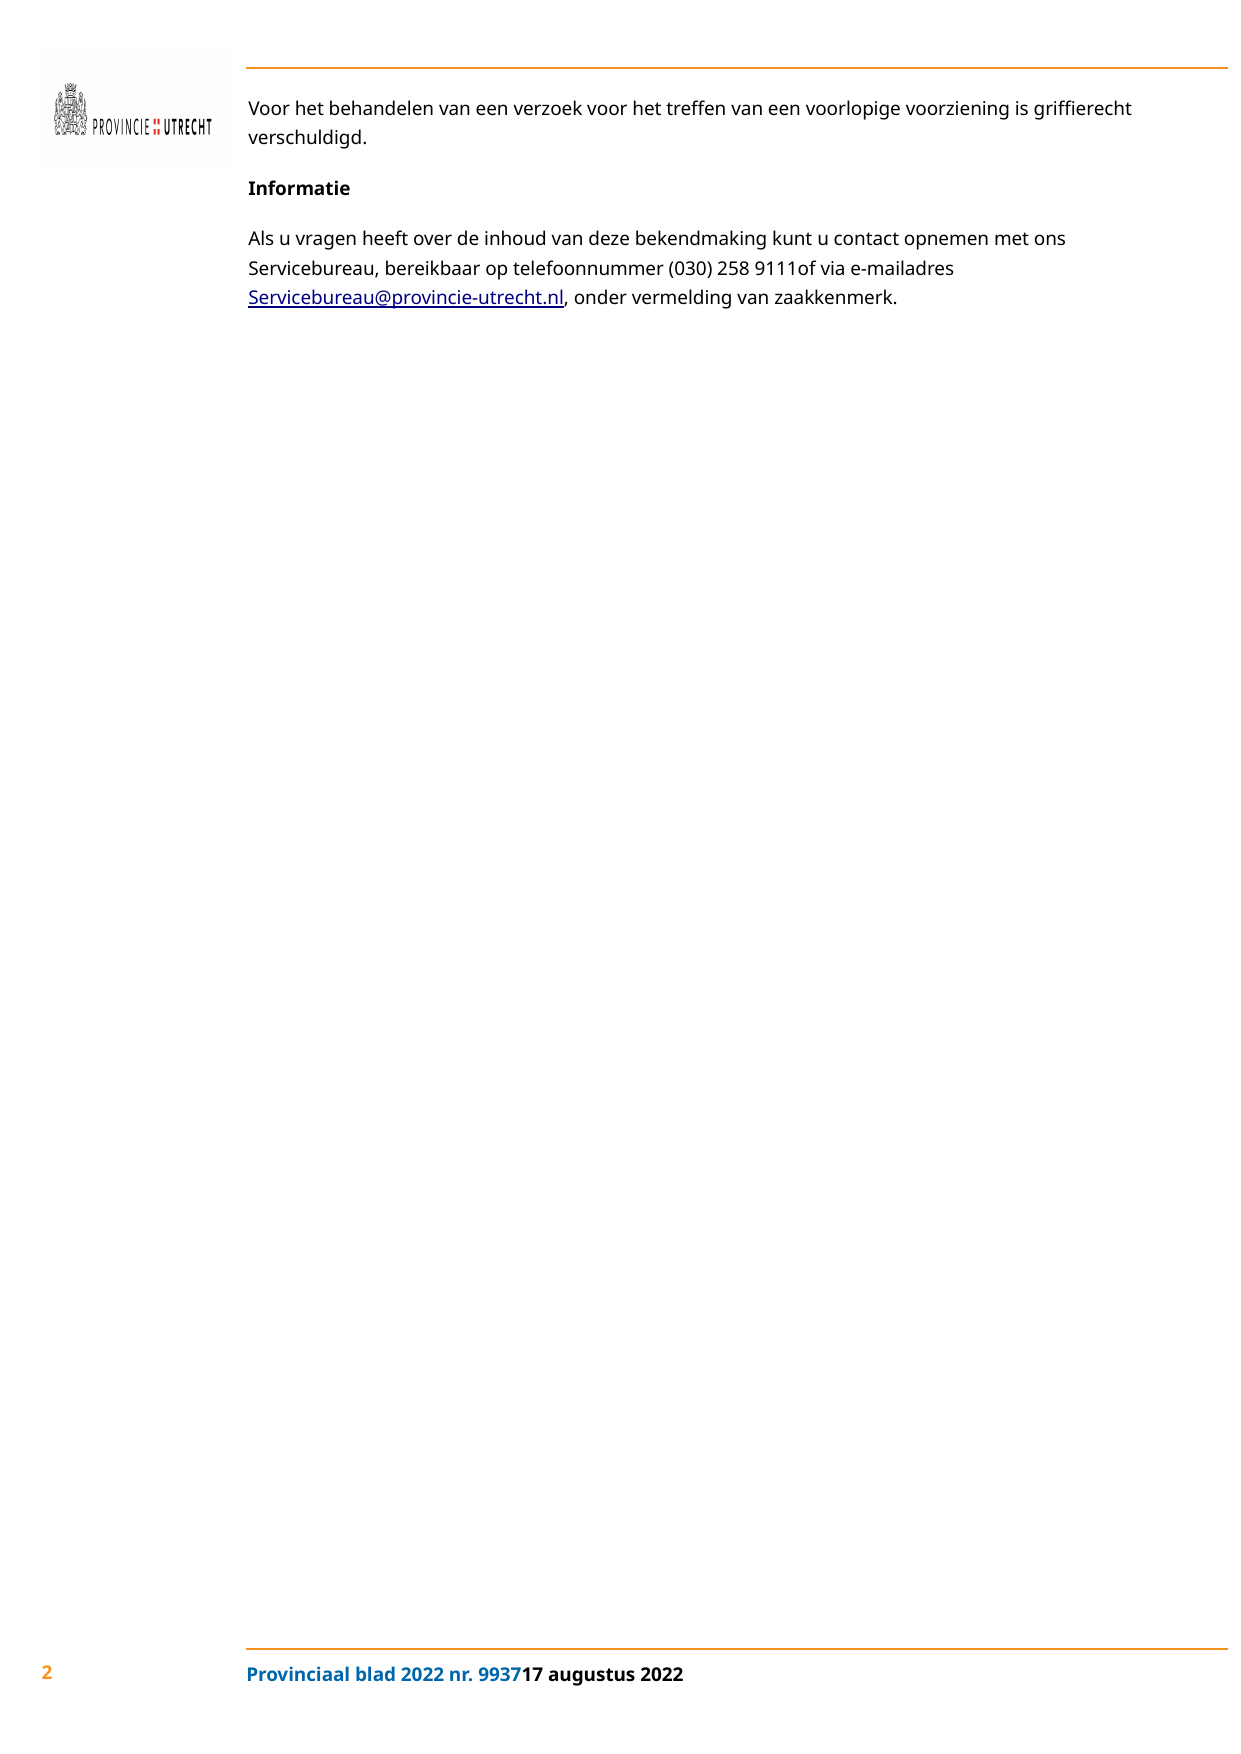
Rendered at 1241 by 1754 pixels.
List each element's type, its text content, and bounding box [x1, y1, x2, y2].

text Informatie [248, 175, 1152, 201]
text Voor het behandelen van een verzoek voor het treffen van een voorlopige voorziening is griffierecht verschuldigd. [248, 95, 1152, 150]
picture [41, 47, 231, 172]
text Als u vragen heeft over de inhoud van deze bekendmaking kunt u contact opnemen met ons Servicebureau, bereikbaar op telefoonnummer (030) 258 9111of via e-mailadres Servicebureau@provincie-utrecht.nl, onder vermelding van zaakkenmerk. [248, 225, 1152, 310]
